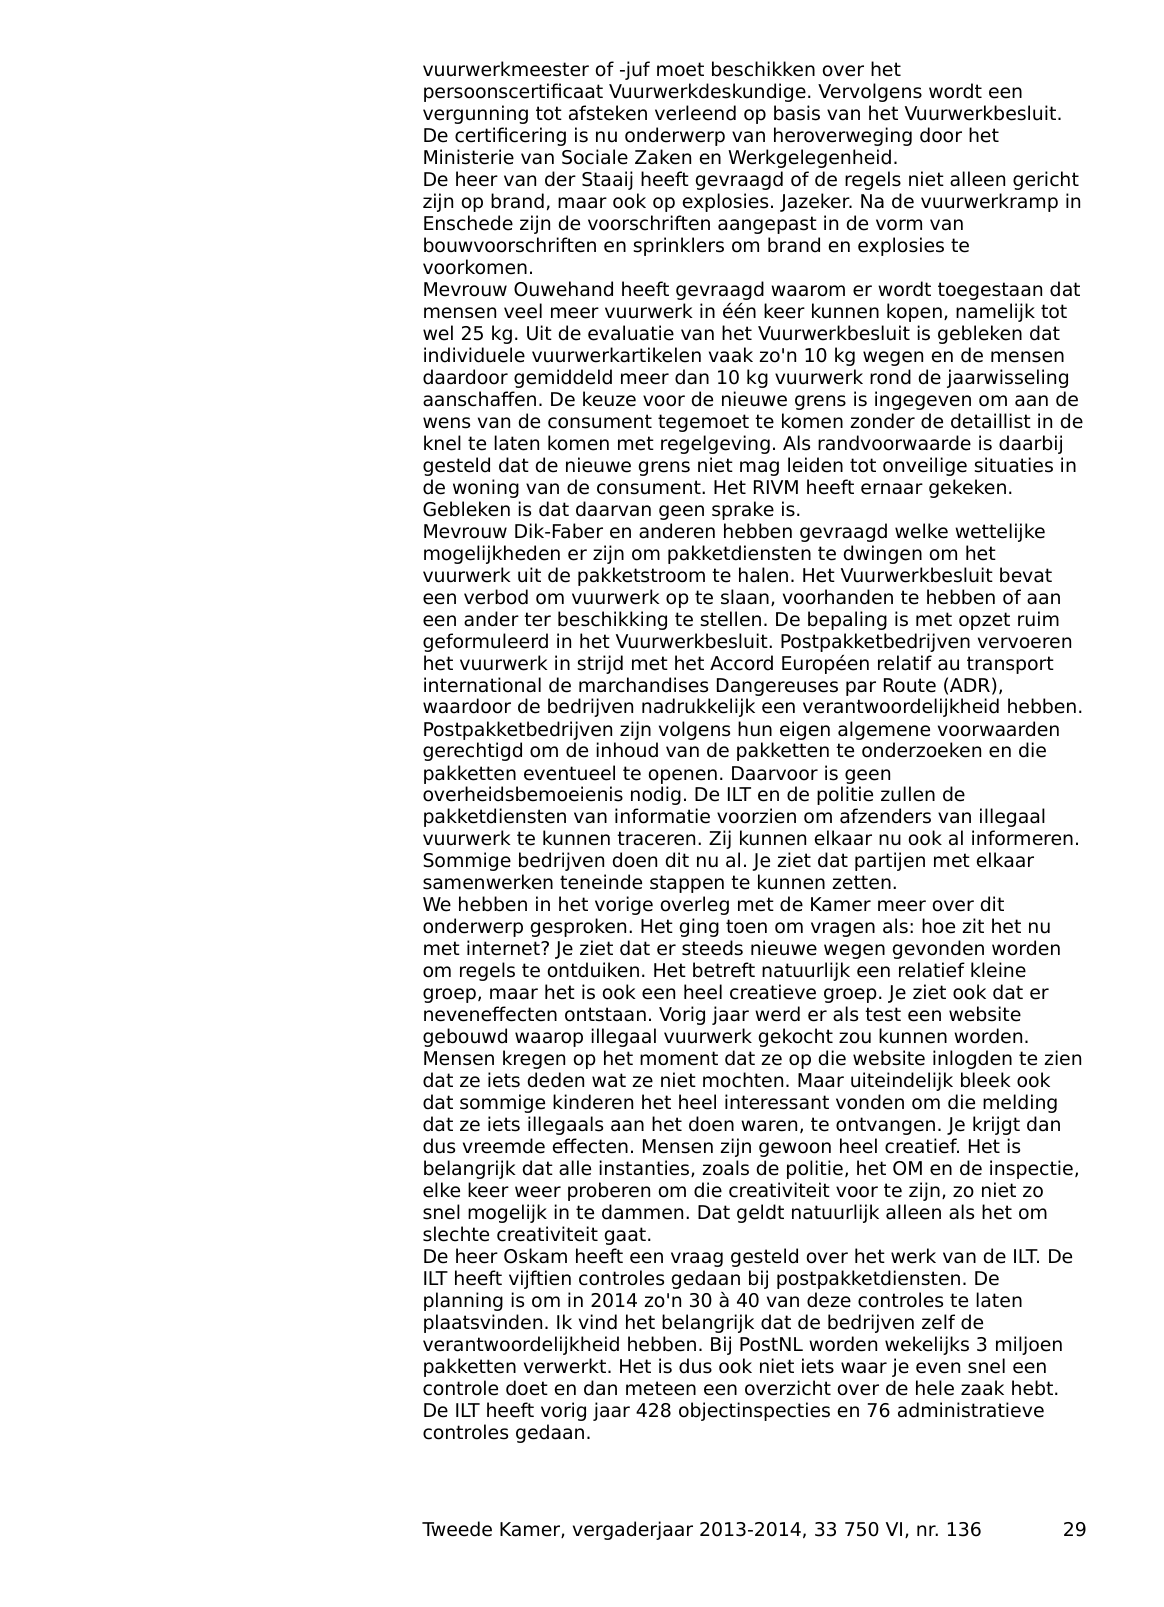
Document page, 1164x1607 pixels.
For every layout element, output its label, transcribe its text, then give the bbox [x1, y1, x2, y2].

text Mevrouw Dik-Faber en anderen hebben gevraagd welke wettelijke mogelijkheden er zijn om pakketdiensten te dwingen om het vuurwerk uit de pakketstroom te halen. Het Vuurwerkbesluit bevat een verbod om vuurwerk op te slaan, voorhanden te hebben of aan een ander ter beschikking te stellen. De bepaling is met opzet ruim geformuleerd in het Vuurwerkbesluit. Postpakketbedrijven vervoeren het vuurwerk in strijd met het Accord Européen relatif au transport international de marchandises Dangereuses par Route (ADR), waardoor de bedrijven nadrukkelijk een verantwoordelijkheid hebben. Postpakketbedrijven zijn volgens hun eigen algemene voorwaarden gerechtigd om de inhoud van de pakketten te onderzoeken en die pakketten eventueel te openen. Daarvoor is geen overheidsbemoeienis nodig. De ILT en de politie zullen de pakketdiensten van informatie voorzien om afzenders van illegaal vuurwerk te kunnen traceren. Zij kunnen elkaar nu ook al informeren. Sommige bedrijven doen dit nu al. Je ziet dat partijen met elkaar samenwerken teneinde stappen te kunnen zetten. [422, 521, 1087, 894]
text De heer van der Staaij heeft gevraagd of de regels niet alleen gericht zijn op brand, maar ook op explosies. Jazeker. Na de vuurwerkramp in Enschede zijn de voorschriften aangepast in de vorm van bouwvoorschriften en sprinklers om brand en explosies te voorkomen. [422, 169, 1087, 279]
text De heer Oskam heeft een vraag gesteld over het werk van de ILT. De ILT heeft vijftien controles gedaan bij postpakketdiensten. De planning is om in 2014 zo'n 30 à 40 van deze controles te laten plaatsvinden. Ik vind het belangrijk dat de bedrijven zelf de verantwoordelijkheid hebben. Bij PostNL worden wekelijks 3 miljoen pakketten verwerkt. Het is dus ook niet iets waar je even snel een controle doet en dan meteen een overzicht over de hele zaak hebt. De ILT heeft vorig jaar 428 objectinspecties en 76 administratieve controles gedaan. [422, 1246, 1087, 1444]
text We hebben in het vorige overleg met de Kamer meer over dit onderwerp gesproken. Het ging toen om vragen als: hoe zit het nu met internet? Je ziet dat er steeds nieuwe wegen gevonden worden om regels te ontduiken. Het betreft natuurlijk een relatief kleine groep, maar het is ook een heel creatieve groep. Je ziet ook dat er neveneffecten ontstaan. Vorig jaar werd er als test een website gebouwd waarop illegaal vuurwerk gekocht zou kunnen worden. Mensen kregen op het moment dat ze op die website inlogden te zien dat ze iets deden wat ze niet mochten. Maar uiteindelijk bleek ook dat sommige kinderen het heel interessant vonden om die melding dat ze iets illegaals aan het doen waren, te ontvangen. Je krijgt dan dus vreemde effecten. Mensen zijn gewoon heel creatief. Het is belangrijk dat alle instanties, zoals de politie, het OM en de inspectie, elke keer weer proberen om die creativiteit voor te zijn, zo niet zo snel mogelijk in te dammen. Dat geldt natuurlijk alleen als het om slechte creativiteit gaat. [422, 894, 1087, 1246]
text vuurwerkmeester of -juf moet beschikken over het persoonscertificaat Vuurwerkdeskundige. Vervolgens wordt een vergunning tot afsteken verleend op basis van het Vuurwerkbesluit. De certificering is nu onderwerp van heroverweging door het Ministerie van Sociale Zaken en Werkgelegenheid. [422, 59, 1087, 169]
text Mevrouw Ouwehand heeft gevraagd waarom er wordt toegestaan dat mensen veel meer vuurwerk in één keer kunnen kopen, namelijk tot wel 25 kg. Uit de evaluatie van het Vuurwerkbesluit is gebleken dat individuele vuurwerkartikelen vaak zo'n 10 kg wegen en de mensen daardoor gemiddeld meer dan 10 kg vuurwerk rond de jaarwisseling aanschaffen. De keuze voor de nieuwe grens is ingegeven om aan de wens van de consument tegemoet te komen zonder de detaillist in de knel te laten komen met regelgeving. Als randvoorwaarde is daarbij gesteld dat de nieuwe grens niet mag leiden tot onveilige situaties in de woning van de consument. Het RIVM heeft ernaar gekeken. Gebleken is dat daarvan geen sprake is. [422, 279, 1087, 521]
